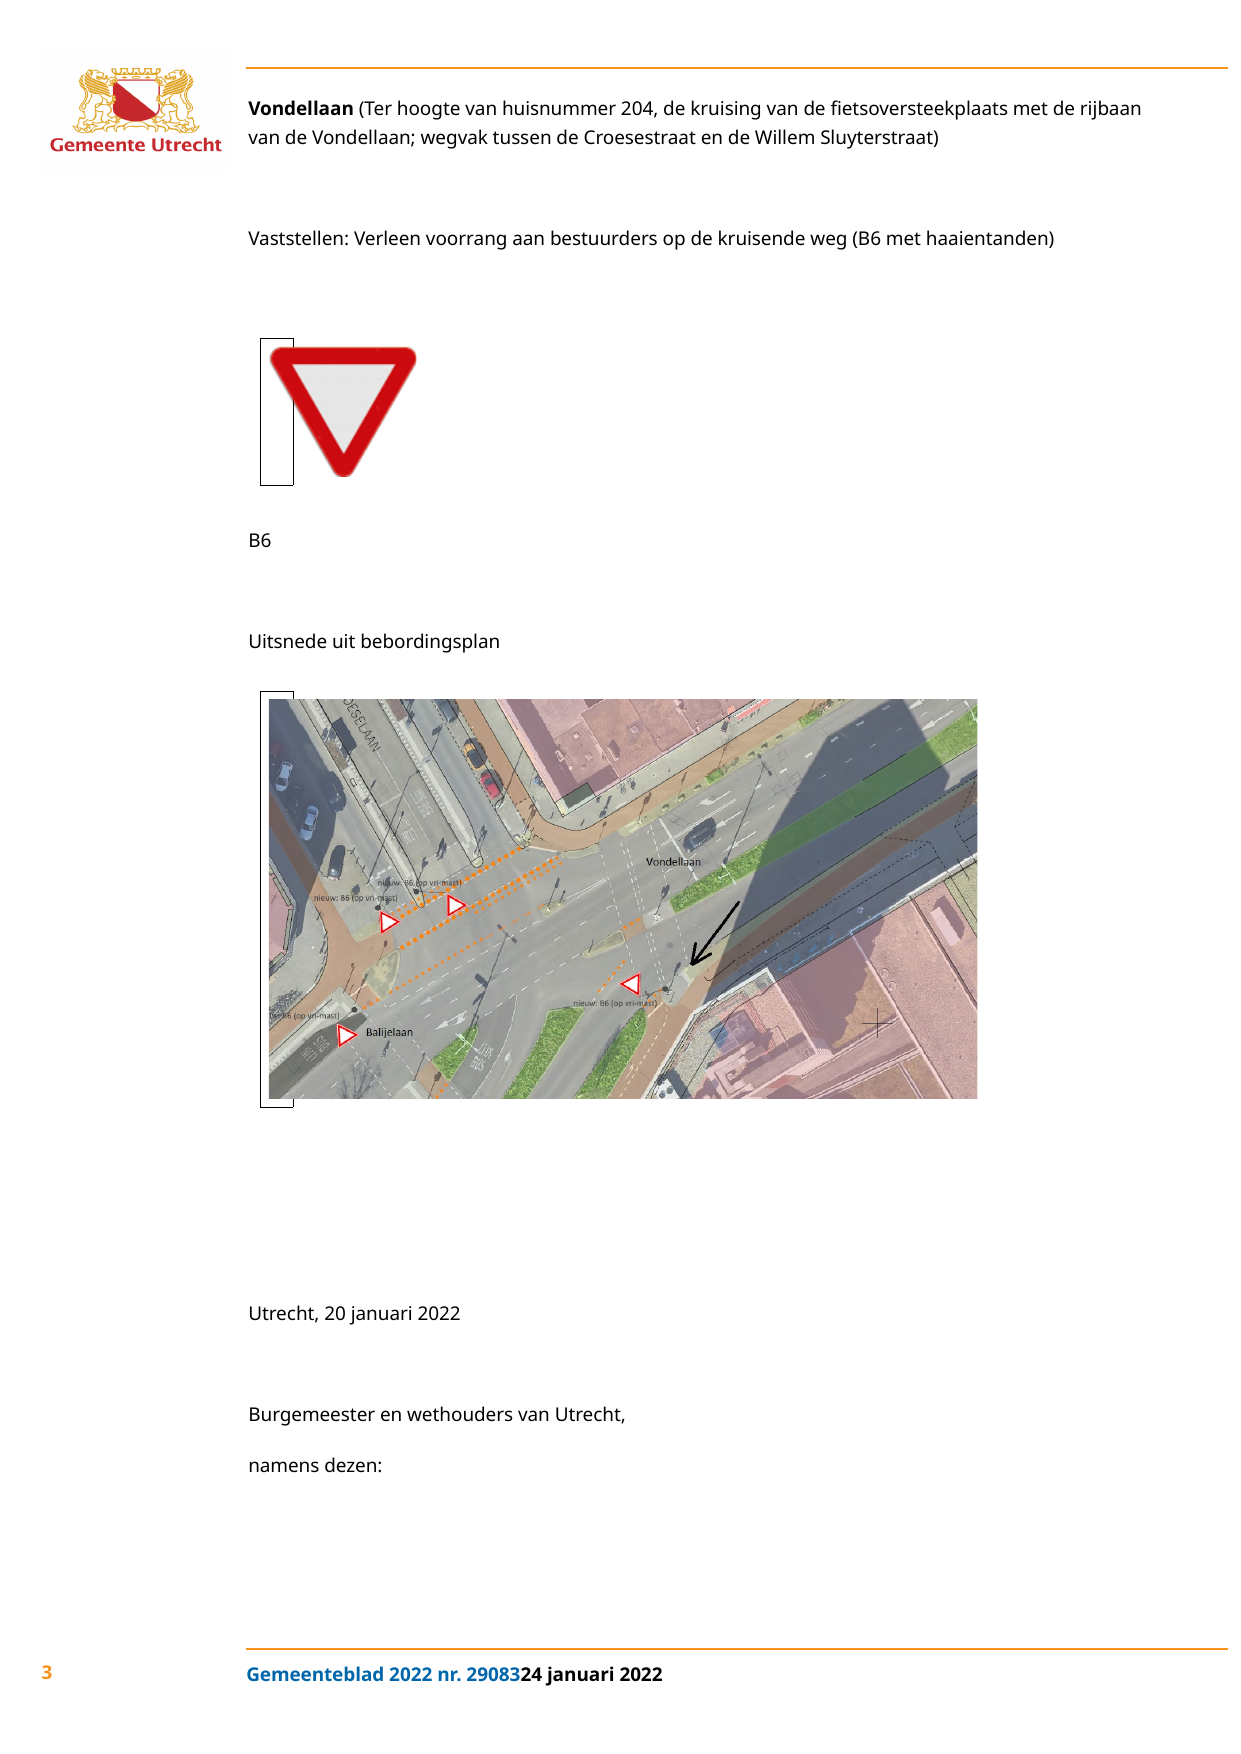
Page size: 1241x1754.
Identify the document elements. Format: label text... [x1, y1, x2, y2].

text namens dezen: [248, 1452, 1152, 1477]
text Uitsnede uit bebordingsplan [248, 628, 1152, 654]
picture [268, 346, 417, 477]
text Burgemeester en wethouders van Utrecht, [248, 1401, 1152, 1427]
text Utrecht, 20 januari 2022 [248, 1301, 1152, 1326]
text B6 [248, 527, 1152, 553]
picture [41, 47, 231, 172]
picture [268, 699, 978, 1099]
text Vondellaan (Ter hoogte van huisnummer 204, de kruising van de fietsoversteekplaats met de rijbaan van de Vondellaan; wegvak tussen de Croesestraat en de Willem Sluyterstraat) [248, 95, 1152, 150]
text Vaststellen: Verleen voorrang aan bestuurders op de kruisende weg (B6 met haaientanden) [248, 225, 1152, 251]
